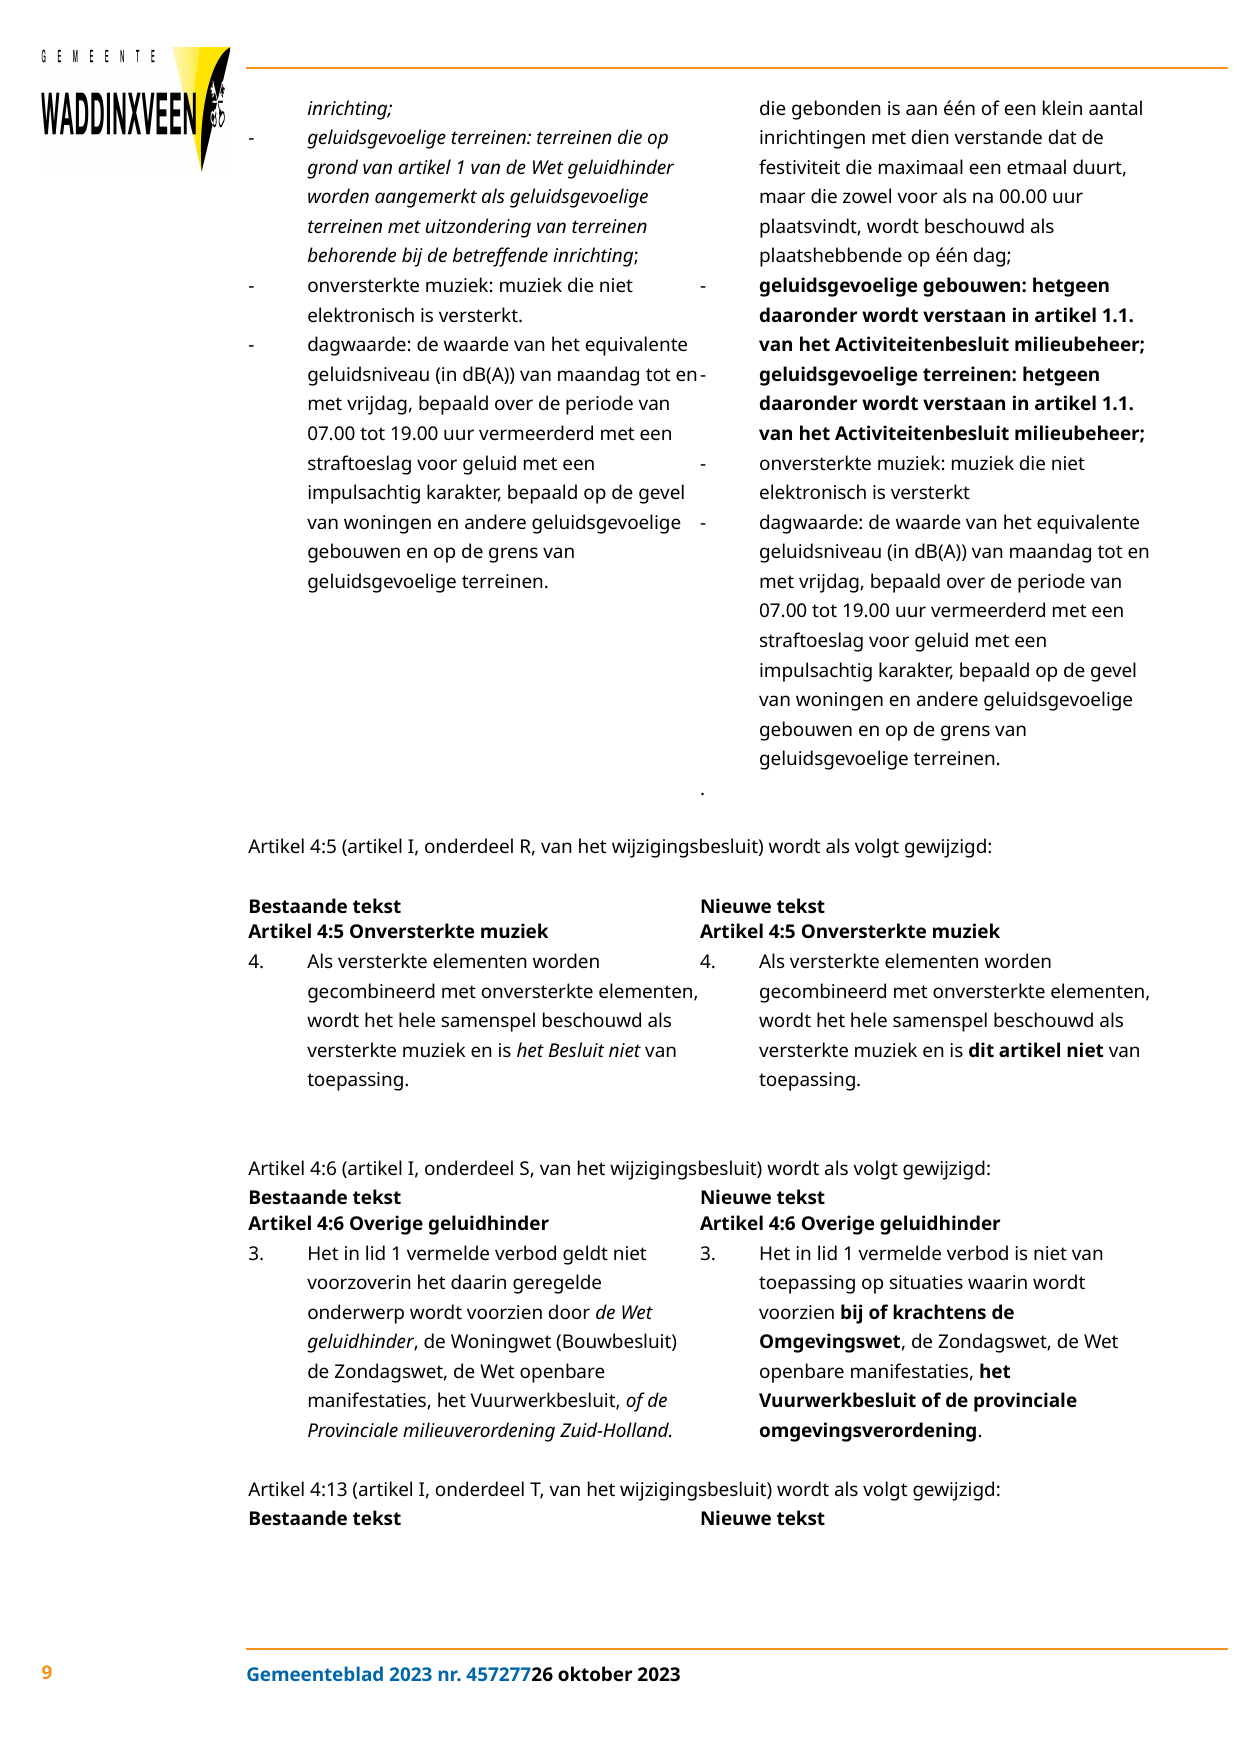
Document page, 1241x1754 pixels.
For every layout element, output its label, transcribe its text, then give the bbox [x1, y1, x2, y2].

table_header Nieuwe tekst [700, 1506, 1152, 1531]
table_header Bestaande tekst [248, 1506, 700, 1531]
table_cell die gebonden is aan één of een klein aantal inrichtingen met dien verstande dat de festiviteit die maximaal een etmaal duurt, maar die zowel voor als na 00.00 uur plaatsvindt, wordt beschouwd als plaatshebbende op één dag; geluidsgevoelige gebouwen: hetgeen daaronder wordt verstaan in artikel 1.1. van het Activiteitenbesluit milieubeheer; geluidsgevoelige terreinen: hetgeen daaronder wordt verstaan in artikel 1.1. van het Activiteitenbesluit milieubeheer; onversterkte muziek: muziek die niet elektronisch is versterkt dagwaarde: de waarde van het equivalente geluidsniveau (in dB(A)) van maandag tot en met vrijdag, bepaald over de periode van 07.00 tot 19.00 uur vermeerderd met een straftoeslag voor geluid met een impulsachtig karakter, bepaald op de gevel van woningen en andere geluidsgevoelige gebouwen en op de grens van geluidsgevoelige terreinen. . [700, 95, 1152, 801]
text Artikel 4:6 (artikel I, onderdeel S, van het wijzigingsbesluit) wordt als volgt gewijzigd: [248, 1155, 1152, 1181]
text Artikel 4:5 (artikel I, onderdeel R, van het wijzigingsbesluit) wordt als volgt gewijzigd: [248, 834, 1152, 859]
table_header Bestaande tekst [248, 1185, 700, 1210]
table_header Bestaande tekst [248, 893, 700, 919]
table_cell inrichting; geluidsgevoelige terreinen: terreinen die op grond van artikel 1 van de Wet geluidhinder worden aangemerkt als geluidsgevoelige terreinen met uitzondering van terreinen behorende bij de betreffende inrichting; onversterkte muziek: muziek die niet elektronisch is versterkt. dagwaarde: de waarde van het equivalente geluidsniveau (in dB(A)) van maandag tot en met vrijdag, bepaald over de periode van 07.00 tot 19.00 uur vermeerderd met een straftoeslag voor geluid met een impulsachtig karakter, bepaald op de gevel van woningen en andere geluidsgevoelige gebouwen en op de grens van geluidsgevoelige terreinen. [248, 95, 700, 801]
table_cell Artikel 4:6 Overige geluidhinder Het in lid 1 vermelde verbod geldt niet voorzoverin het daarin geregelde onderwerp wordt voorzien door de Wet geluidhinder, de Woningwet (Bouwbesluit) de Zondagswet, de Wet openbare manifestaties, het Vuurwerkbesluit, of de Provinciale milieuverordening Zuid-Holland. [248, 1210, 700, 1443]
table_cell Artikel 4:5 Onversterkte muziek Als versterkte elementen worden gecombineerd met onversterkte elementen, wordt het hele samenspel beschouwd als versterkte muziek en is dit artikel niet van toepassing. [700, 919, 1152, 1122]
table_header Nieuwe tekst [700, 893, 1152, 919]
table_cell Artikel 4:5 Onversterkte muziek Als versterkte elementen worden gecombineerd met onversterkte elementen, wordt het hele samenspel beschouwd als versterkte muziek en is het Besluit niet van toepassing. [248, 919, 700, 1122]
table_header Nieuwe tekst [700, 1185, 1152, 1210]
table_cell Artikel 4:6 Overige geluidhinder Het in lid 1 vermelde verbod is niet van toepassing op situaties waarin wordt voorzien bij of krachtens de Omgevingswet, de Zondagswet, de Wet openbare manifestaties, het Vuurwerkbesluit of de provinciale omgevingsverordening. [700, 1210, 1152, 1443]
text Artikel 4:13 (artikel I, onderdeel T, van het wijzigingsbesluit) wordt als volgt gewijzigd: [248, 1476, 1152, 1502]
picture [41, 47, 231, 172]
